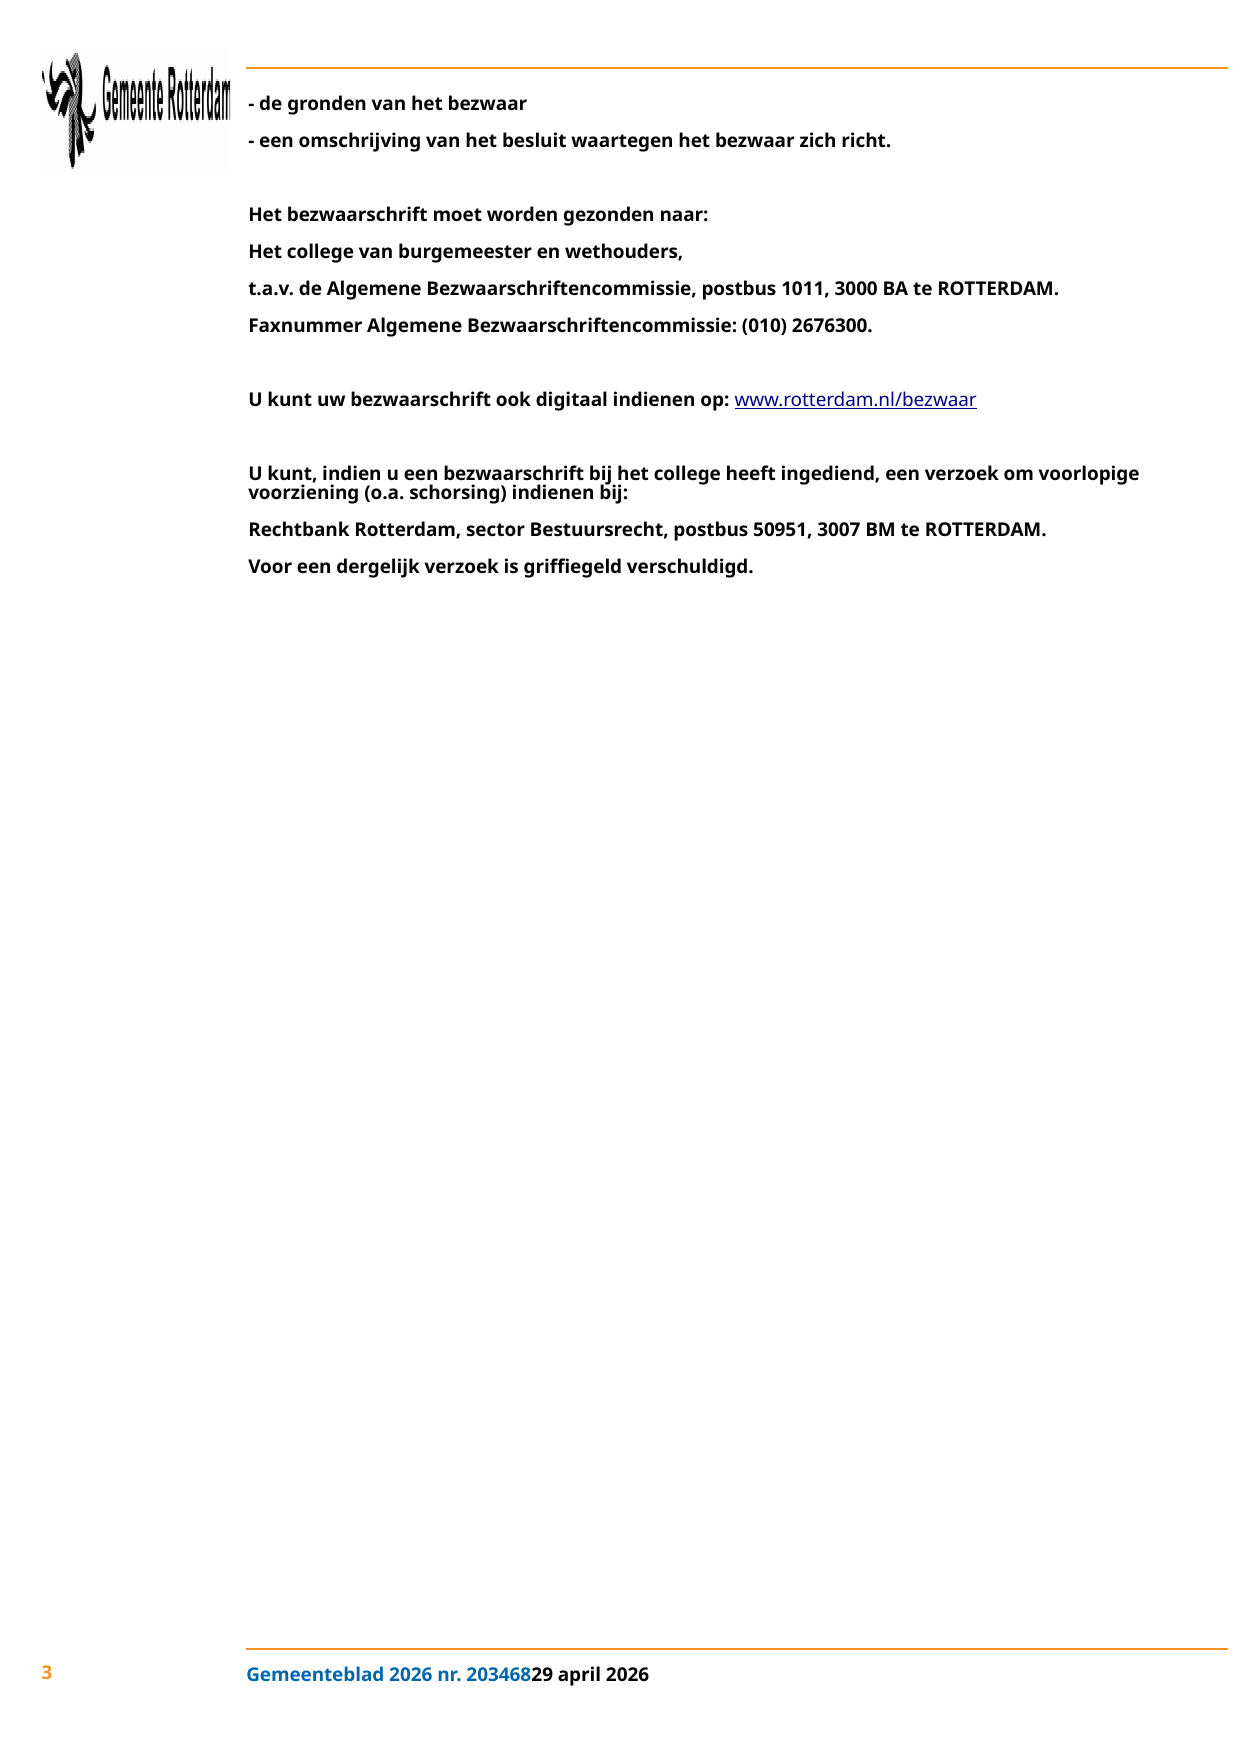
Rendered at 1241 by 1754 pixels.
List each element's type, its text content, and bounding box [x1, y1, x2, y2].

text Voor een dergelijk verzoek is griffiegeld verschuldigd. [248, 558, 1152, 577]
picture [41, 47, 231, 172]
text t.a.v. de Algemene Bezwaarschriftencommissie, postbus 1011, 3000 BA te ROTTERDAM. [248, 280, 1152, 299]
text Faxnummer Algemene Bezwaarschriftencommissie: (010) 2676300. [248, 317, 1152, 336]
text - de gronden van het bezwaar [248, 95, 1152, 114]
text U kunt uw bezwaarschrift ook digitaal indienen op: www.rotterdam.nl/bezwaar [248, 391, 1152, 410]
text U kunt, indien u een bezwaarschrift bij het college heeft ingediend, een verzoek om voorlopige voorziening (o.a. schorsing) indienen bij: [248, 464, 1152, 503]
text - een omschrijving van het besluit waartegen het bezwaar zich richt. [248, 132, 1152, 151]
text Het bezwaarschrift moet worden gezonden naar: [248, 206, 1152, 225]
text Het college van burgemeester en wethouders, [248, 243, 1152, 262]
text Rechtbank Rotterdam, sector Bestuursrecht, postbus 50951, 3007 BM te ROTTERDAM. [248, 521, 1152, 540]
